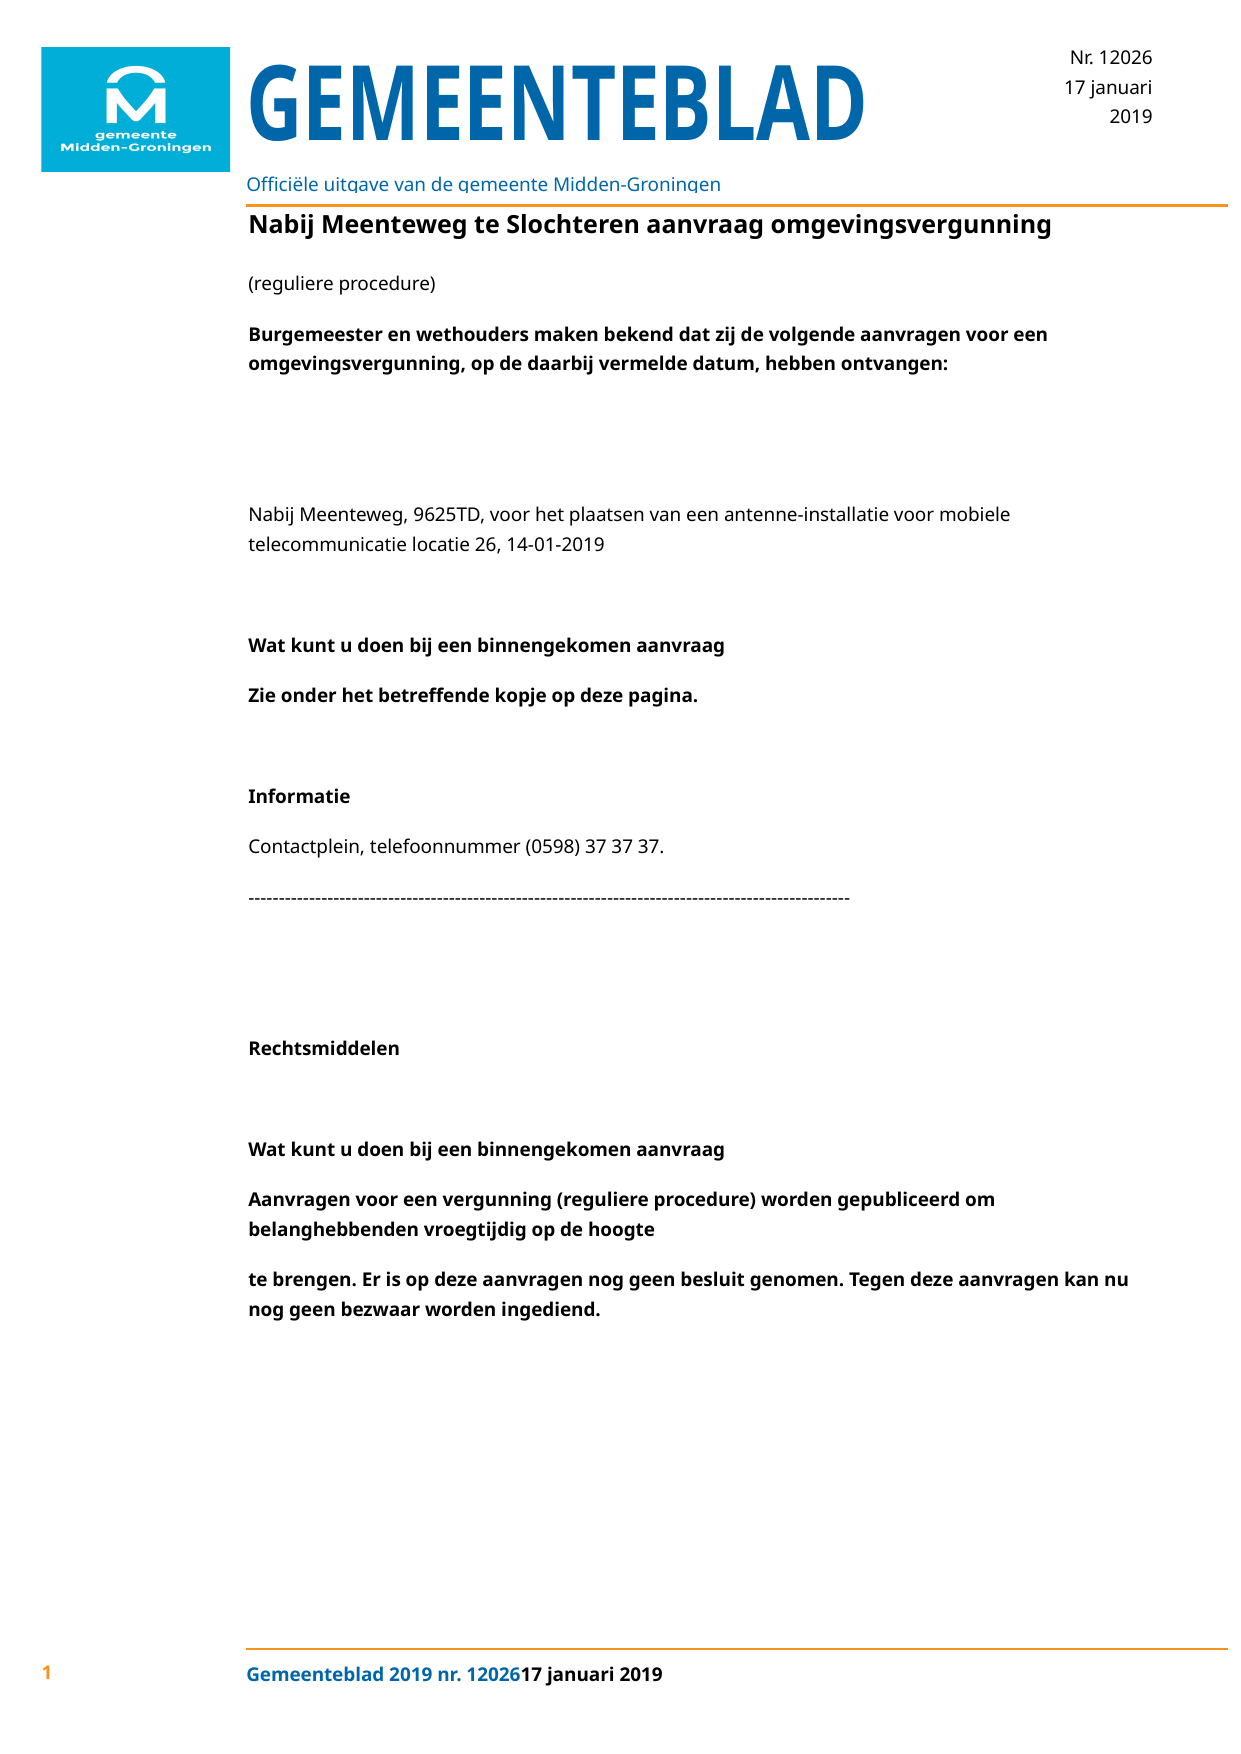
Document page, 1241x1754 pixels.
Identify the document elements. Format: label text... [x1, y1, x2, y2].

text Rechtsmiddelen [248, 1035, 1152, 1061]
text --------------------------------------------------------------------------------------------------- [248, 884, 1152, 910]
text Nabij Meenteweg, 9625TD, voor het plaatsen van een antenne-installatie voor mobiele telecommunicatie locatie 26, 14-01-2019 [248, 502, 1152, 557]
picture [107, 89, 165, 122]
text Zie onder het betreffende kopje op deze pagina. [248, 682, 1152, 708]
text Nabij Meenteweg te Slochteren aanvraag omgevingsvergunning [248, 207, 1152, 241]
text Burgemeester en wethouders maken bekend dat zij de volgende aanvragen voor een omgevingsvergunning, op de daarbij vermelde datum, hebben ontvangen: [248, 321, 1152, 376]
text te brengen. Er is op deze aanvragen nog geen besluit genomen. Tegen deze aanvragen kan nu nog geen bezwaar worden ingediend. [248, 1267, 1152, 1322]
picture [184, 146, 190, 153]
text (reguliere procedure) [248, 270, 1152, 296]
text Aanvragen voor een vergunning (reguliere procedure) worden gepubliceerd om belanghebbenden vroegtijdig op de hoogte [248, 1187, 1152, 1242]
picture [108, 66, 164, 82]
text Contactplein, telefoonnummer (0598) 37 37 37. [248, 834, 1152, 859]
text Wat kunt u doen bij een binnengekomen aanvraag [248, 632, 1152, 658]
text Informatie [248, 783, 1152, 809]
text Wat kunt u doen bij een binnengekomen aanvraag [248, 1136, 1152, 1162]
